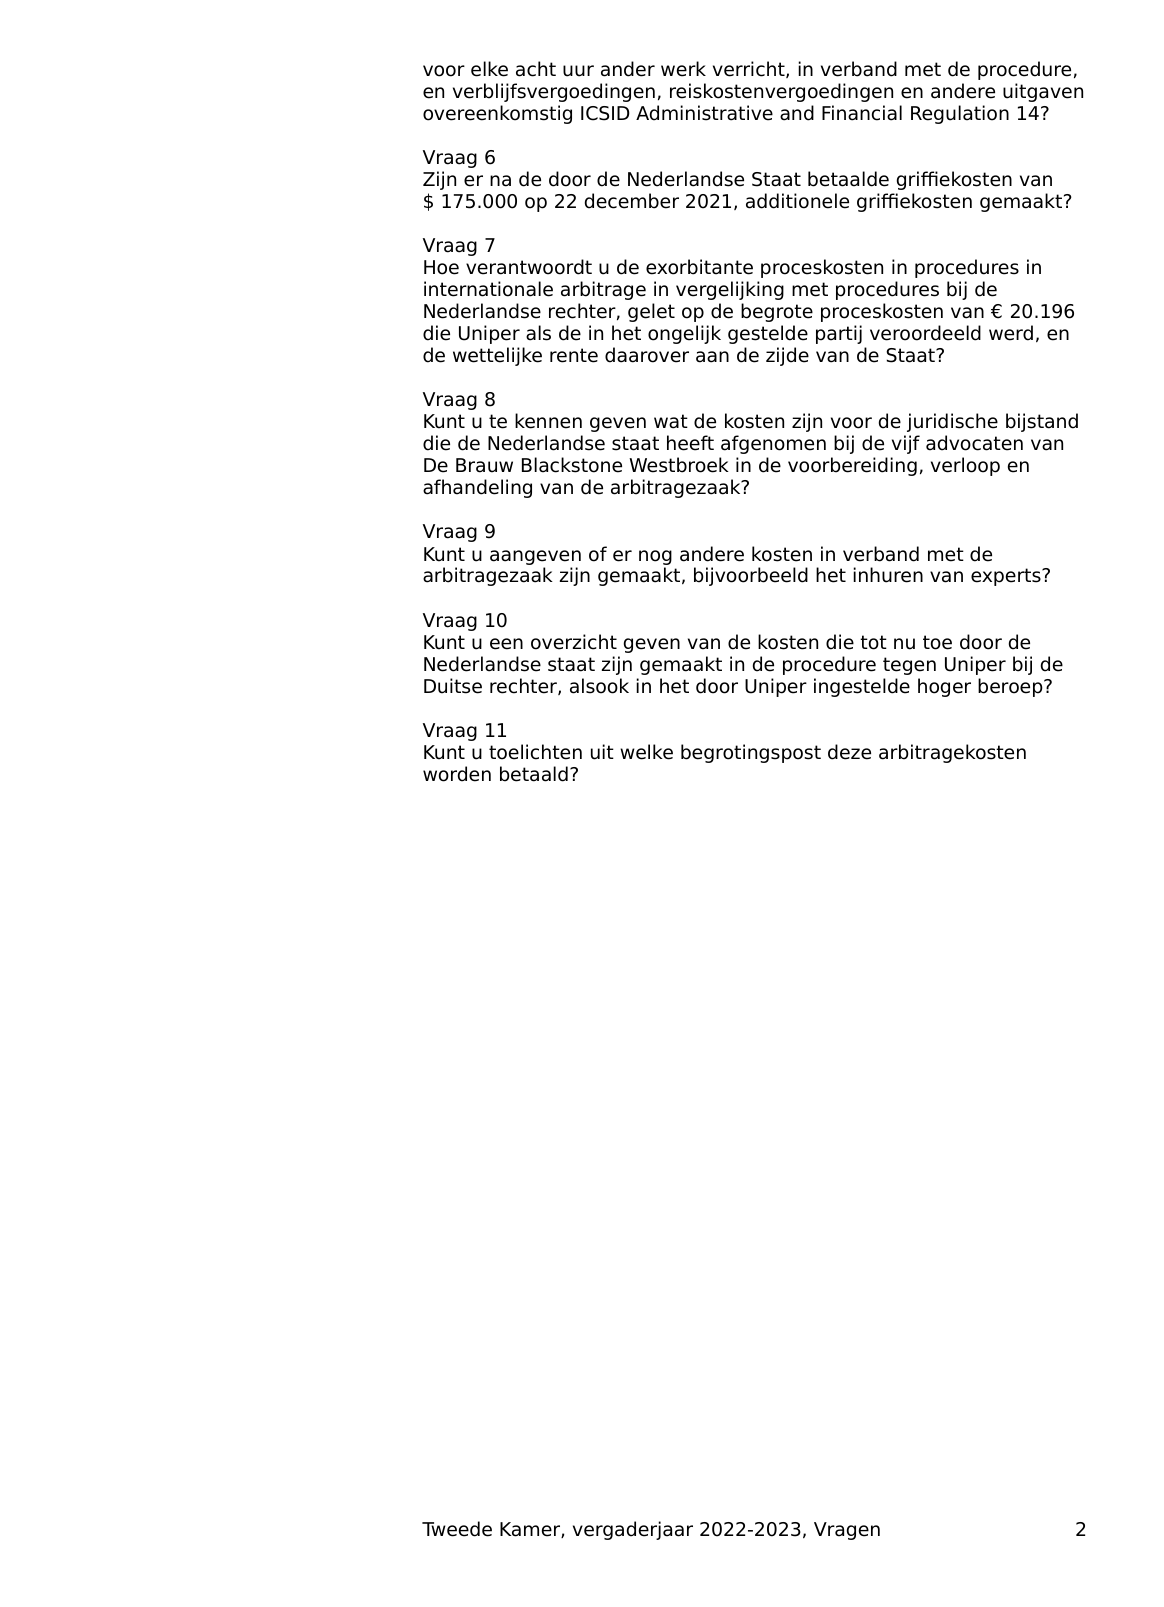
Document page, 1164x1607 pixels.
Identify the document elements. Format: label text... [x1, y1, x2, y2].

text Zijn er na de door de Nederlandse Staat betaalde griffiekosten van $ 175.000 op 22 december 2021, additionele griffiekosten gemaakt? [422, 169, 1087, 213]
text Vraag 8 [422, 389, 1087, 411]
text Kunt u aangeven of er nog andere kosten in verband met de arbitragezaak zijn gemaakt, bijvoorbeeld het inhuren van experts? [422, 543, 1087, 587]
text Vraag 6 [422, 147, 1087, 169]
text voor elke acht uur ander werk verricht, in verband met de procedure, en verblijfsvergoedingen, reiskostenvergoedingen en andere uitgaven overeenkomstig ICSID Administrative and Financial Regulation 14? [422, 59, 1087, 125]
text Kunt u een overzicht geven van de kosten die tot nu toe door de Nederlandse staat zijn gemaakt in de procedure tegen Uniper bij de Duitse rechter, alsook in het door Uniper ingestelde hoger beroep? [422, 632, 1087, 697]
text Kunt u te kennen geven wat de kosten zijn voor de juridische bijstand die de Nederlandse staat heeft afgenomen bij de vijf advocaten van De Brauw Blackstone Westbroek in de voorbereiding, verloop en afhandeling van de arbitragezaak? [422, 411, 1087, 499]
text Vraag 7 [422, 235, 1087, 257]
text Vraag 9 [422, 521, 1087, 543]
text Hoe verantwoordt u de exorbitante proceskosten in procedures in internationale arbitrage in vergelijking met procedures bij de Nederlandse rechter, gelet op de begrote proceskosten van € 20.196 die Uniper als de in het ongelijk gestelde partij veroordeeld werd, en de wettelijke rente daarover aan de zijde van de Staat? [422, 257, 1087, 367]
text Vraag 11 [422, 720, 1087, 742]
text Vraag 10 [422, 609, 1087, 632]
text Kunt u toelichten uit welke begrotingspost deze arbitragekosten worden betaald? [422, 742, 1087, 786]
